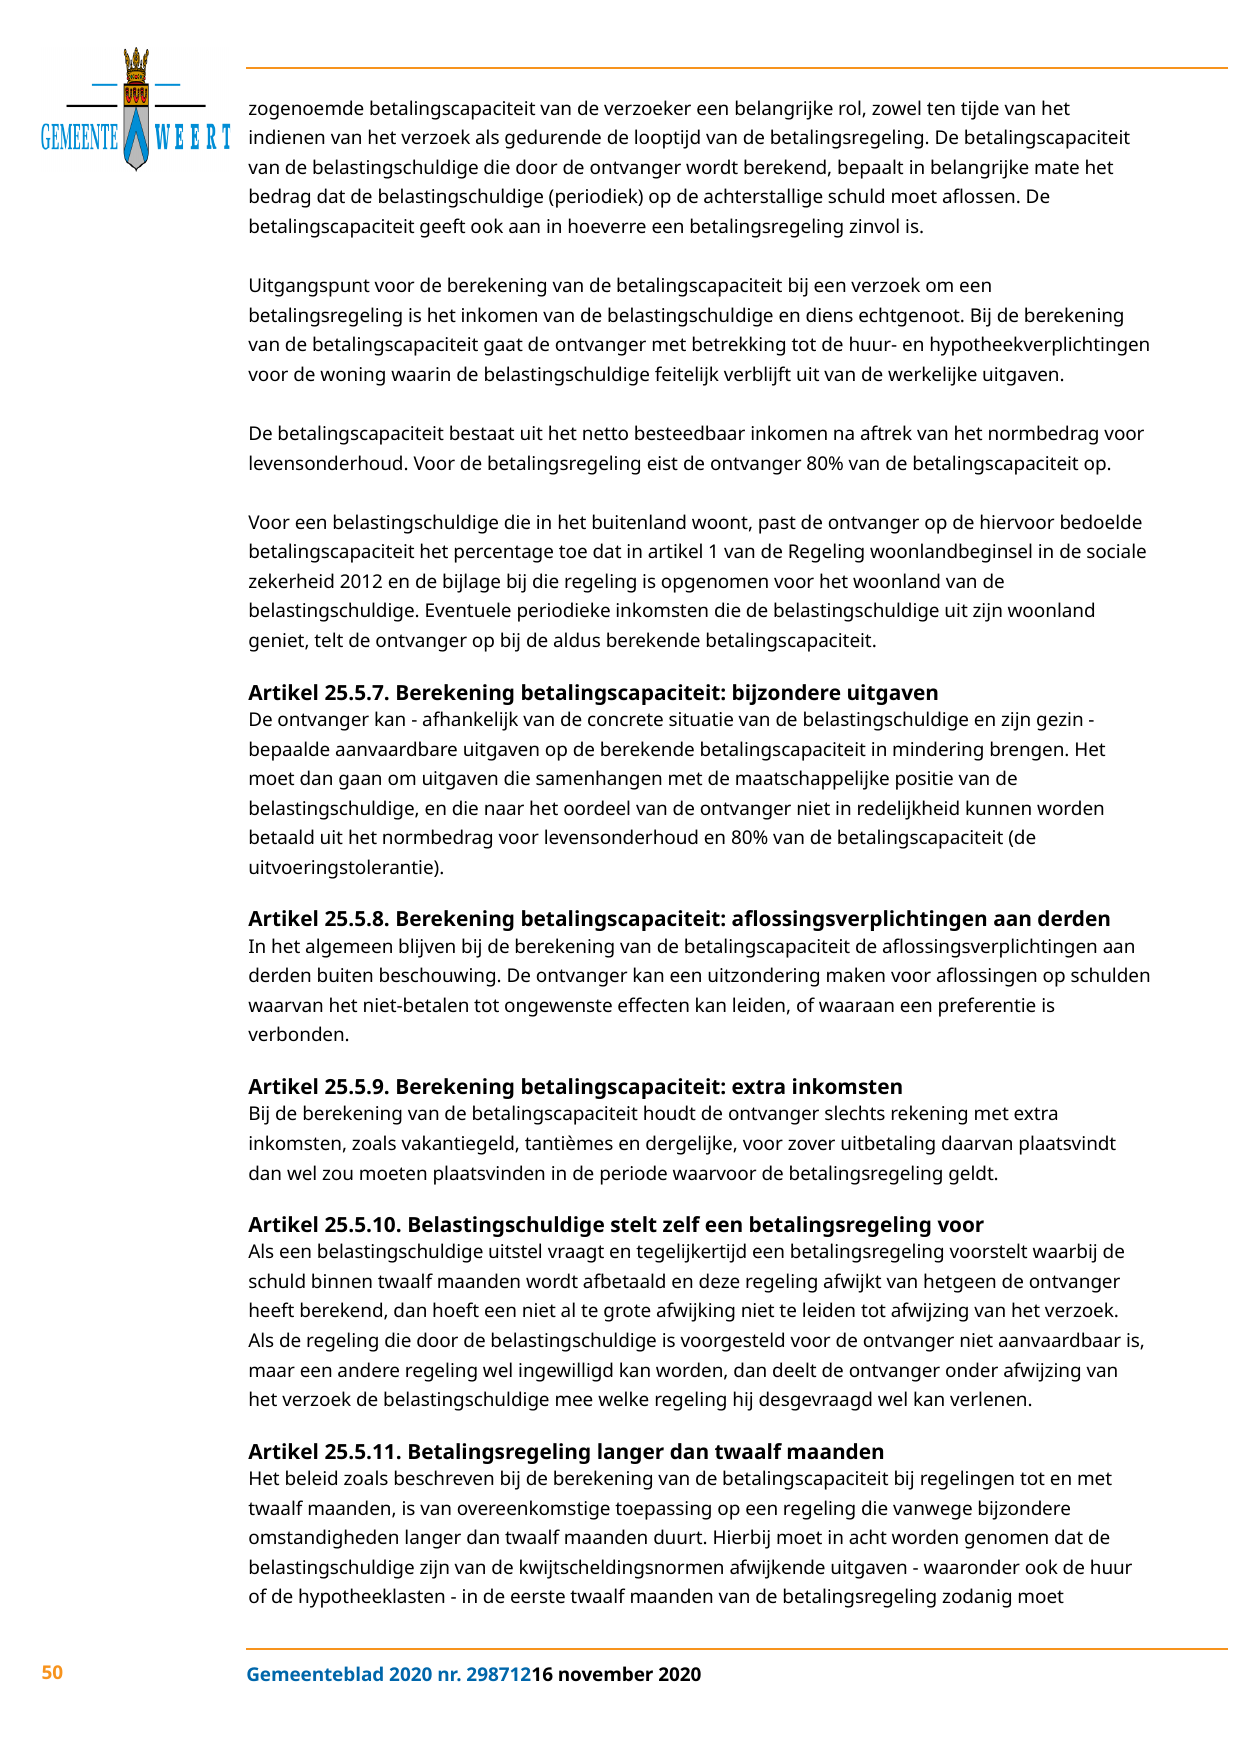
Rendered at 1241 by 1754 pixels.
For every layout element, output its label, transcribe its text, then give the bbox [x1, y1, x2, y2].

text Het beleid zoals beschreven bij de berekening van de betalingscapaciteit bij regelingen tot en met twaalf maanden, is van overeenkomstige toepassing op een regeling die vanwege bijzondere omstandigheden langer dan twaalf maanden duurt. Hierbij moet in acht worden genomen dat de belastingschuldige zijn van de kwijtscheldingsnormen afwijkende uitgaven - waaronder ook de huur of de hypotheeklasten - in de eerste twaalf maanden van de betalingsregeling zodanig moet [248, 1465, 1152, 1609]
text Artikel 25.5.7. Berekening betalingscapaciteit: bijzondere uitgaven [248, 678, 1152, 706]
text Artikel 25.5.11. Betalingsregeling langer dan twaalf maanden [248, 1437, 1152, 1465]
text Als de regeling die door de belastingschuldige is voorgesteld voor de ontvanger niet aanvaardbaar is, maar een andere regeling wel ingewilligd kan worden, dan deelt de ontvanger onder afwijzing van het verzoek de belastingschuldige mee welke regeling hij desgevraagd wel kan verlenen. [248, 1327, 1152, 1412]
text Artikel 25.5.9. Berekening betalingscapaciteit: extra inkomsten [248, 1072, 1152, 1101]
text Als een belastingschuldige uitstel vraagt en tegelijkertijd een betalingsregeling voorstelt waarbij de schuld binnen twaalf maanden wordt afbetaald en deze regeling afwijkt van hetgeen de ontvanger heeft berekend, dan hoeft een niet al te grote afwijking niet te leiden tot afwijzing van het verzoek. [248, 1238, 1152, 1323]
text zogenoemde betalingscapaciteit van de verzoeker een belangrijke rol, zowel ten tijde van het indienen van het verzoek als gedurende de looptijd van de betalingsregeling. De betalingscapaciteit van de belastingschuldige die door de ontvanger wordt berekend, bepaalt in belangrijke mate het bedrag dat de belastingschuldige (periodiek) op de achterstallige schuld moet aflossen. De betalingscapaciteit geeft ook aan in hoeverre een betalingsregeling zinvol is. [248, 95, 1152, 239]
text Uitgangspunt voor de berekening van de betalingscapaciteit bij een verzoek om een betalingsregeling is het inkomen van de belastingschuldige en diens echtgenoot. Bij de berekening van de betalingscapaciteit gaat de ontvanger met betrekking tot de huur- en hypotheekverplichtingen voor de woning waarin de belastingschuldige feitelijk verblijft uit van de werkelijke uitgaven. [248, 272, 1152, 387]
text Artikel 25.5.8. Berekening betalingscapaciteit: aflossingsverplichtingen aan derden [248, 904, 1152, 933]
text Bij de berekening van de betalingscapaciteit houdt de ontvanger slechts rekening met extra inkomsten, zoals vakantiegeld, tantièmes en dergelijke, voor zover uitbetaling daarvan plaatsvindt dan wel zou moeten plaatsvinden in de periode waarvoor de betalingsregeling geldt. [248, 1101, 1152, 1185]
text In het algemeen blijven bij de berekening van de betalingscapaciteit de aflossingsverplichtingen aan derden buiten beschouwing. De ontvanger kan een uitzondering maken voor aflossingen op schulden waarvan het niet-betalen tot ongewenste effecten kan leiden, of waaraan een preferentie is verbonden. [248, 933, 1152, 1047]
text Voor een belastingschuldige die in het buitenland woont, past de ontvanger op de hiervoor bedoelde betalingscapaciteit het percentage toe dat in artikel 1 van de Regeling woonlandbeginsel in de sociale zekerheid 2012 en de bijlage bij die regeling is opgenomen voor het woonland van de belastingschuldige. Eventuele periodieke inkomsten die de belastingschuldige uit zijn woonland geniet, telt de ontvanger op bij de aldus berekende betalingscapaciteit. [248, 509, 1152, 653]
text De ontvanger kan - afhankelijk van de concrete situatie van de belastingschuldige en zijn gezin - bepaalde aanvaardbare uitgaven op de berekende betalingscapaciteit in mindering brengen. Het moet dan gaan om uitgaven die samenhangen met de maatschappelijke positie van de belastingschuldige, en die naar het oordeel van de ontvanger niet in redelijkheid kunnen worden betaald uit het normbedrag voor levensonderhoud en 80% van de betalingscapaciteit (de uitvoeringstolerantie). [248, 706, 1152, 880]
text De betalingscapaciteit bestaat uit het netto besteedbaar inkomen na aftrek van het normbedrag voor levensonderhoud. Voor de betalingsregeling eist de ontvanger 80% van de betalingscapaciteit op. [248, 420, 1152, 476]
text Artikel 25.5.10. Belastingschuldige stelt zelf een betalingsregeling voor [248, 1210, 1152, 1238]
picture [41, 47, 231, 172]
